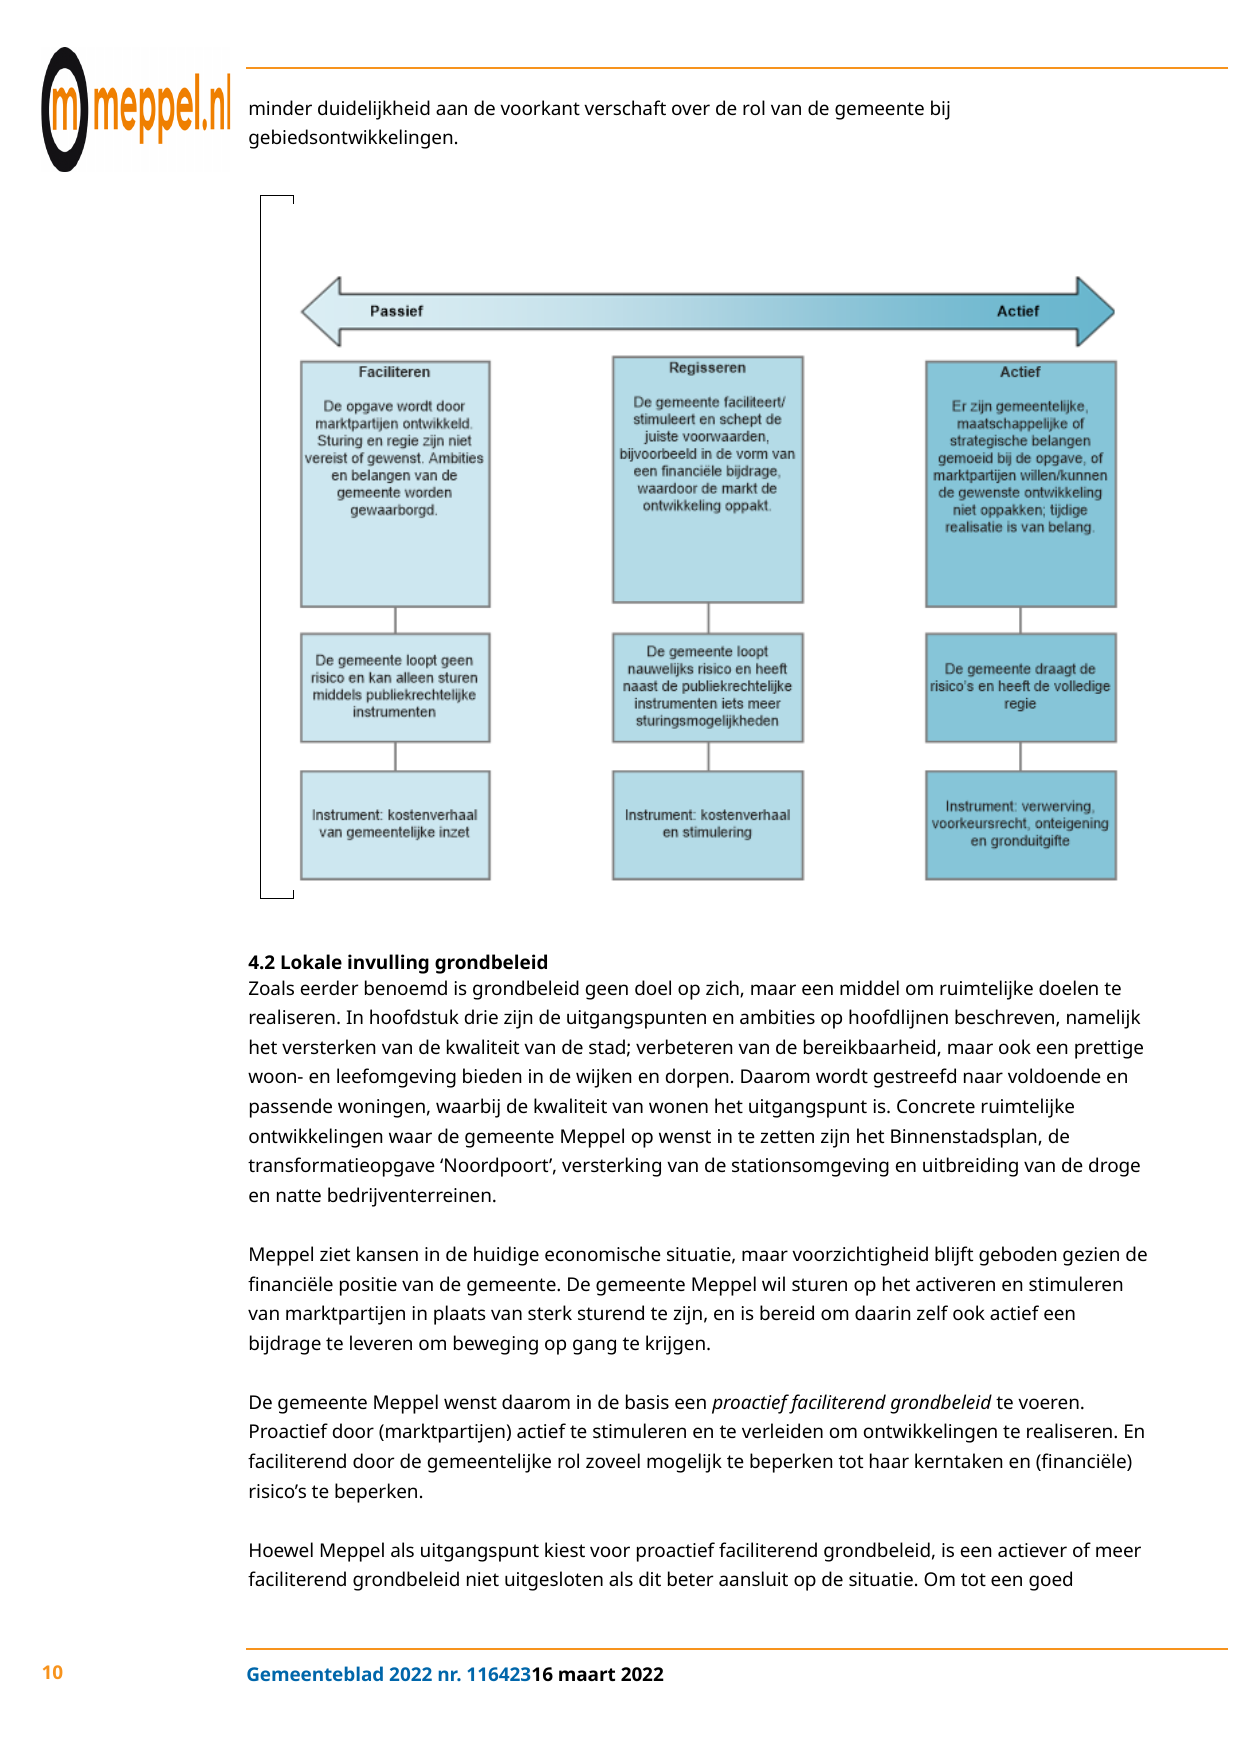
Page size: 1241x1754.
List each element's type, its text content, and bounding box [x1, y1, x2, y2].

text Zoals eerder benoemd is grondbeleid geen doel op zich, maar een middel om ruimtelijke doelen te realiseren. In hoofdstuk drie zijn de uitgangspunten en ambities op hoofdlijnen beschreven, namelijk het versterken van de kwaliteit van de stad; verbeteren van de bereikbaarheid, maar ook een prettige woon- en leefomgeving bieden in de wijken en dorpen. Daarom wordt gestreefd naar voldoende en passende woningen, waarbij de kwaliteit van wonen het uitgangspunt is. Concrete ruimtelijke ontwikkelingen waar de gemeente Meppel op wenst in te zetten zijn het Binnenstadsplan, de transformatieopgave ‘Noordpoort’, versterking van de stationsomgeving en uitbreiding van de droge en natte bedrijventerreinen. [248, 975, 1152, 1208]
text De gemeente Meppel wenst daarom in de basis een proactief faciliterend grondbeleid te voeren. Proactief door (marktpartijen) actief te stimuleren en te verleiden om ontwikkelingen te realiseren. En faciliterend door de gemeentelijke rol zoveel mogelijk te beperken tot haar kerntaken en (financiële) risico’s te beperken. [248, 1389, 1152, 1504]
text Hoewel Meppel als uitgangspunt kiest voor proactief faciliterend grondbeleid, is een actiever of meer faciliterend grondbeleid niet uitgesloten als dit beter aansluit op de situatie. Om tot een goed [248, 1537, 1152, 1592]
text minder duidelijkheid aan de voorkant verschaft over de rol van de gemeente bij gebiedsontwikkelingen. [248, 95, 1152, 150]
text 4.2 Lokale invulling grondbeleid [248, 949, 1152, 975]
picture [268, 204, 1155, 890]
picture [41, 47, 231, 172]
text Meppel ziet kansen in de huidige economische situatie, maar voorzichtigheid blijft geboden gezien de financiële positie van de gemeente. De gemeente Meppel wil sturen op het activeren en stimuleren van marktpartijen in plaats van sterk sturend te zijn, en is bereid om daarin zelf ook actief een bijdrage te leveren om beweging op gang te krijgen. [248, 1241, 1152, 1356]
